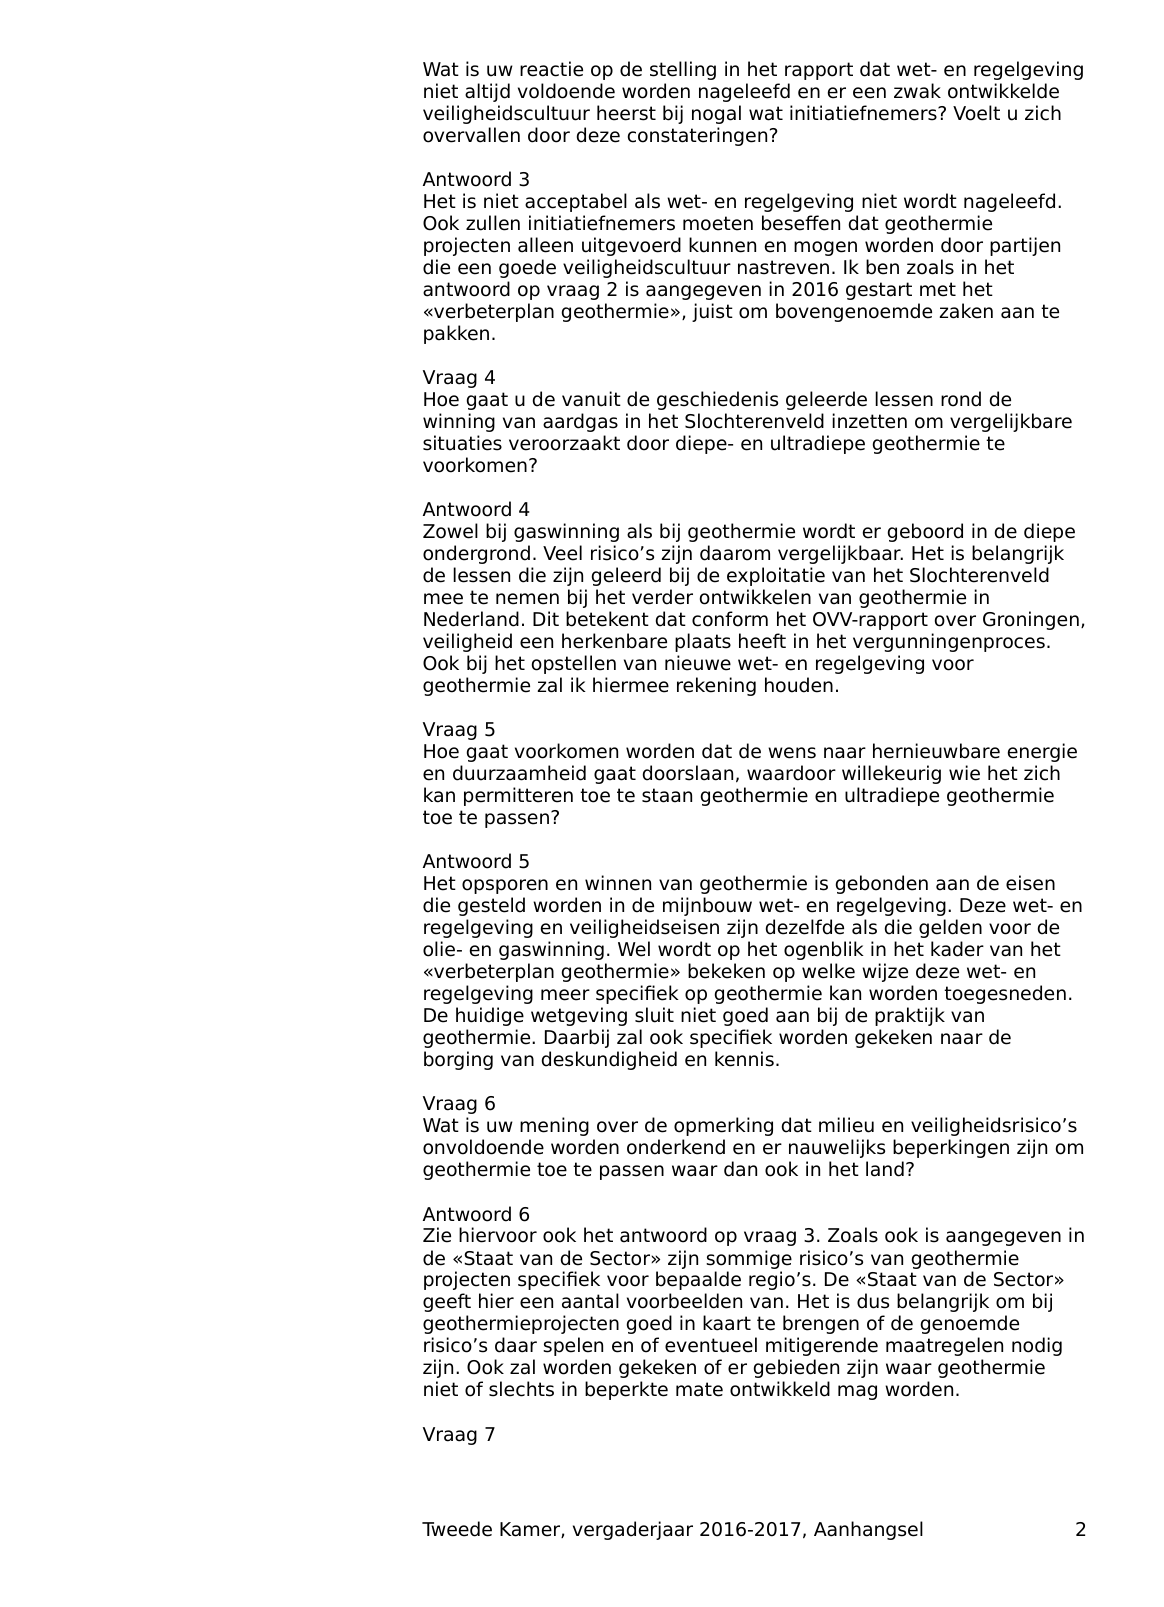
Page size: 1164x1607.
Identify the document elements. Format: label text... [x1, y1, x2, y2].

text Antwoord 6 [422, 1203, 1087, 1225]
text Hoe gaat voorkomen worden dat de wens naar hernieuwbare energie en duurzaamheid gaat doorslaan, waardoor willekeurig wie het zich kan permitteren toe te staan geothermie en ultradiepe geothermie toe te passen? [422, 741, 1087, 829]
text Wat is uw mening over de opmerking dat milieu en veiligheidsrisico’s onvoldoende worden onderkend en er nauwelijks beperkingen zijn om geothermie toe te passen waar dan ook in het land? [422, 1115, 1087, 1181]
text Vraag 7 [422, 1423, 1087, 1445]
text Vraag 4 [422, 367, 1087, 389]
text Antwoord 3 [422, 169, 1087, 191]
text Antwoord 4 [422, 499, 1087, 521]
text Hoe gaat u de vanuit de geschiedenis geleerde lessen rond de winning van aardgas in het Slochterenveld inzetten om vergelijkbare situaties veroorzaakt door diepe- en ultradiepe geothermie te voorkomen? [422, 389, 1087, 477]
text Het is niet acceptabel als wet- en regelgeving niet wordt nageleefd. Ook zullen initiatiefnemers moeten beseffen dat geothermie projecten alleen uitgevoerd kunnen en mogen worden door partijen die een goede veiligheidscultuur nastreven. Ik ben zoals in het antwoord op vraag 2 is aangegeven in 2016 gestart met het «verbeterplan geothermie», juist om bovengenoemde zaken aan te pakken. [422, 191, 1087, 345]
text Het opsporen en winnen van geothermie is gebonden aan de eisen die gesteld worden in de mijnbouw wet- en regelgeving. Deze wet- en regelgeving en veiligheidseisen zijn dezelfde als die gelden voor de olie- en gaswinning. Wel wordt op het ogenblik in het kader van het «verbeterplan geothermie» bekeken op welke wijze deze wet- en regelgeving meer specifiek op geothermie kan worden toegesneden. De huidige wetgeving sluit niet goed aan bij de praktijk van geothermie. Daarbij zal ook specifiek worden gekeken naar de borging van deskundigheid en kennis. [422, 873, 1087, 1071]
text Zie hiervoor ook het antwoord op vraag 3. Zoals ook is aangegeven in de «Staat van de Sector» zijn sommige risico’s van geothermie projecten specifiek voor bepaalde regio’s. De «Staat van de Sector» geeft hier een aantal voorbeelden van. Het is dus belangrijk om bij geothermieprojecten goed in kaart te brengen of de genoemde risico’s daar spelen en of eventueel mitigerende maatregelen nodig zijn. Ook zal worden gekeken of er gebieden zijn waar geothermie niet of slechts in beperkte mate ontwikkeld mag worden. [422, 1225, 1087, 1401]
text Zowel bij gaswinning als bij geothermie wordt er geboord in de diepe ondergrond. Veel risico’s zijn daarom vergelijkbaar. Het is belangrijk de lessen die zijn geleerd bij de exploitatie van het Slochterenveld mee te nemen bij het verder ontwikkelen van geothermie in Nederland. Dit betekent dat conform het OVV-rapport over Groningen, veiligheid een herkenbare plaats heeft in het vergunningenproces. Ook bij het opstellen van nieuwe wet- en regelgeving voor geothermie zal ik hiermee rekening houden. [422, 521, 1087, 697]
text Vraag 5 [422, 719, 1087, 741]
text Antwoord 5 [422, 851, 1087, 873]
text Wat is uw reactie op de stelling in het rapport dat wet- en regelgeving niet altijd voldoende worden nageleefd en er een zwak ontwikkelde veiligheidscultuur heerst bij nogal wat initiatiefnemers? Voelt u zich overvallen door deze constateringen? [422, 59, 1087, 147]
text Vraag 6 [422, 1093, 1087, 1115]
